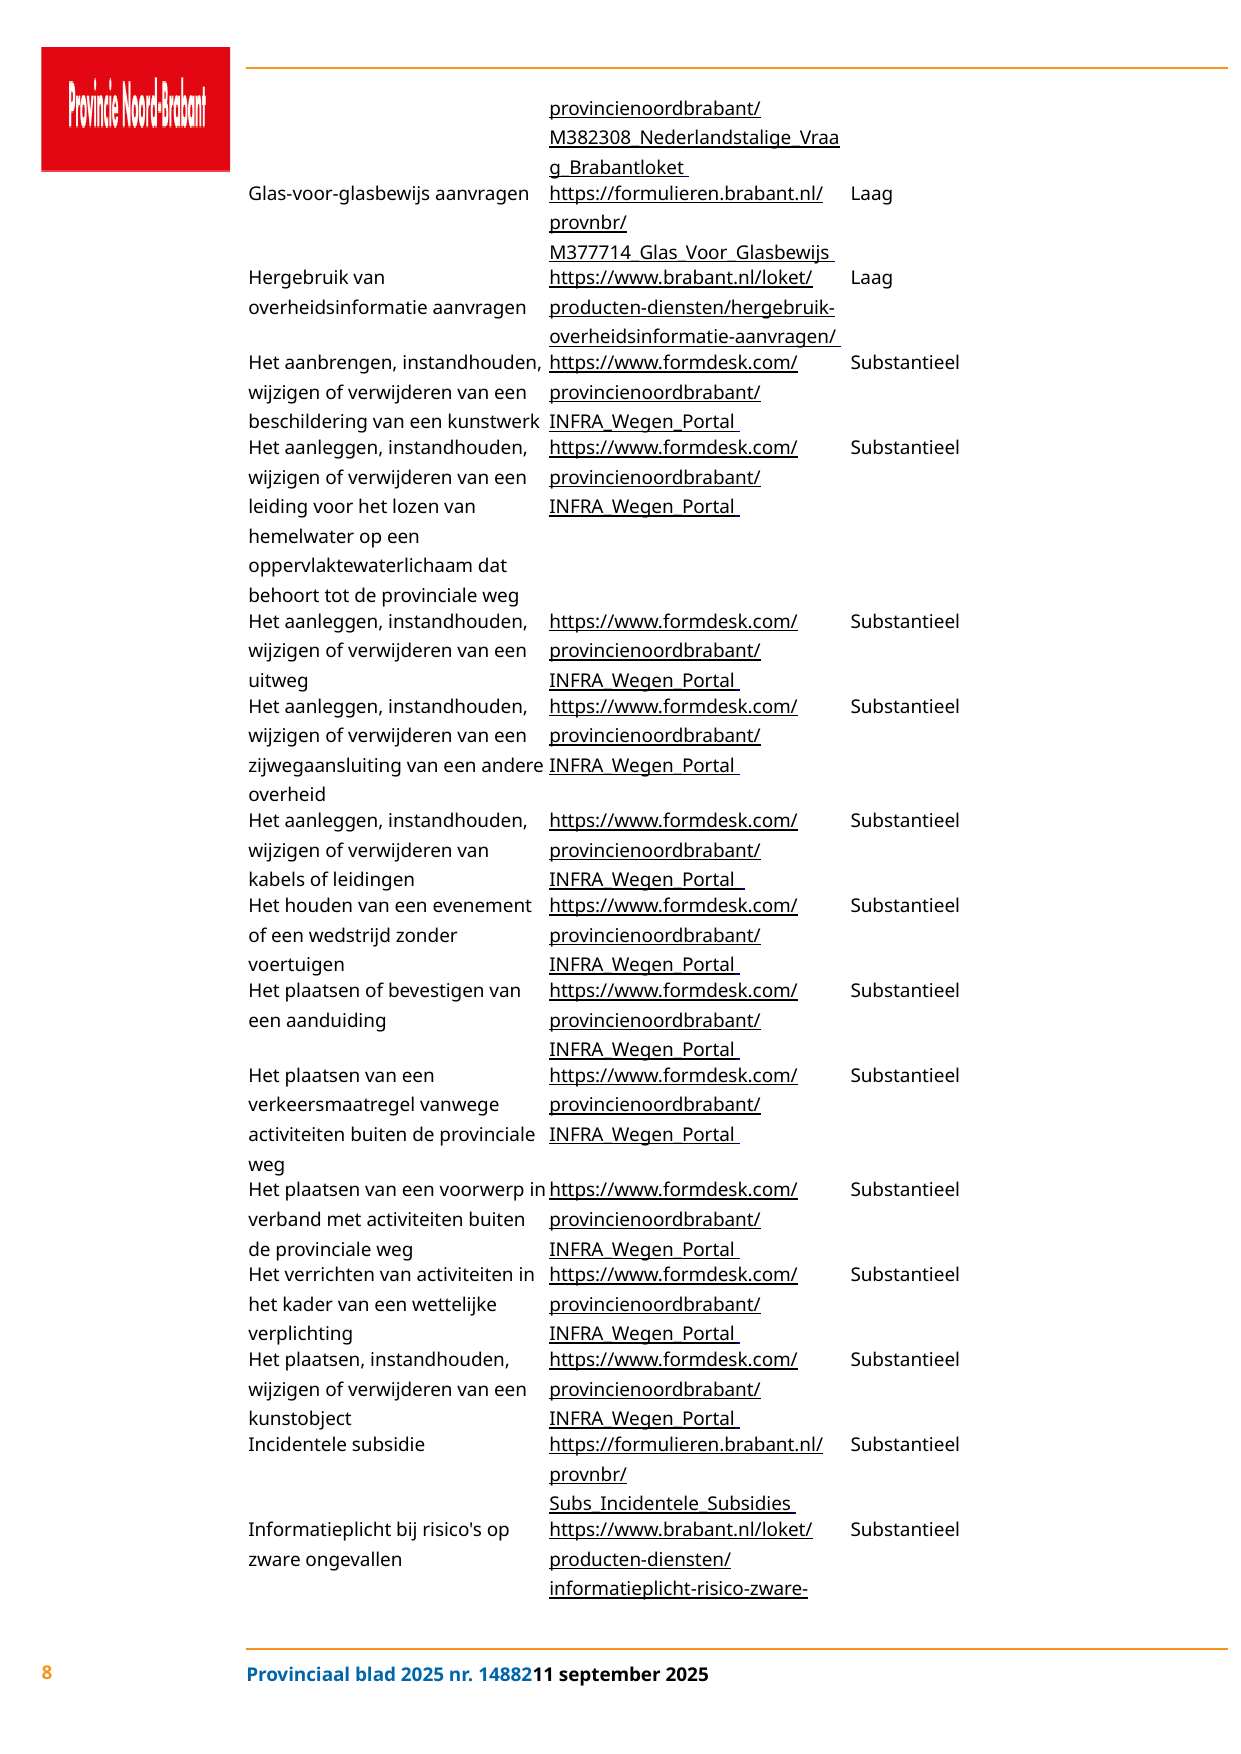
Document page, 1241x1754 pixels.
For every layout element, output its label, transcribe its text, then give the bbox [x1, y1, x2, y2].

table_cell https://www.brabant.nl/loket/producten-diensten/hergebruik-overheidsinformatie-aanvragen/ [549, 265, 850, 349]
table_cell Glas-voor-glasbewijs aanvragen [248, 180, 549, 264]
table_cell https://www.formdesk.com/provincienoordbrabant/INFRA_Wegen_Portal [549, 434, 850, 608]
table_cell https://www.formdesk.com/provincienoordbrabant/INFRA_Wegen_Portal [549, 892, 850, 977]
table_cell Substantieel [850, 1431, 1152, 1516]
table_cell Substantieel [850, 434, 1152, 608]
table_cell Het aanleggen, instandhouden, wijzigen of verwijderen van een leiding voor het lozen van hemelwater op een oppervlaktewaterlichaam dat behoort tot de provinciale weg [248, 434, 549, 608]
table_cell Substantieel [850, 977, 1152, 1062]
table_cell Substantieel [850, 1177, 1152, 1261]
table_cell https://www.formdesk.com/provincienoordbrabant/INFRA_Wegen_Portal [549, 350, 850, 434]
table_cell Incidentele subsidie [248, 1431, 549, 1516]
table_cell Substantieel [850, 608, 1152, 693]
table_cell Substantieel [850, 1261, 1152, 1346]
table_cell https://www.formdesk.com/provincienoordbrabant/INFRA_Wegen_Portal [549, 808, 850, 892]
table_cell Het aanleggen, instandhouden, wijzigen of verwijderen van een uitweg [248, 608, 549, 693]
table_cell [248, 95, 549, 180]
table_cell Substantieel [850, 693, 1152, 807]
table_cell Het houden van een evenement of een wedstrijd zonder voertuigen [248, 892, 549, 977]
table_cell Substantieel [850, 350, 1152, 434]
picture [41, 47, 231, 172]
table_cell https://www.formdesk.com/provincienoordbrabant/INFRA_Wegen_Portal [549, 1062, 850, 1177]
table_cell https://www.formdesk.com/provincienoordbrabant/INFRA_Wegen_Portal [549, 1177, 850, 1261]
table_cell Informatieplicht bij risico's op zware ongevallen [248, 1516, 549, 1601]
table_cell https://www.brabant.nl/loket/producten-diensten/informatieplicht-risico-zware- [549, 1516, 850, 1601]
table_cell Substantieel [850, 892, 1152, 977]
table_cell Substantieel [850, 1346, 1152, 1431]
table_cell Het plaatsen of bevestigen van een aanduiding [248, 977, 549, 1062]
table_cell [850, 95, 1152, 180]
table_cell provincienoordbrabant/M382308_Nederlandstalige_Vraag_Brabantloket [549, 95, 850, 180]
table_cell https://formulieren.brabant.nl/provnbr/M377714_Glas_Voor_Glasbewijs [549, 180, 850, 264]
table_cell Het aanleggen, instandhouden, wijzigen of verwijderen van kabels of leidingen [248, 808, 549, 892]
table_cell https://www.formdesk.com/provincienoordbrabant/INFRA_Wegen_Portal [549, 608, 850, 693]
table_cell Substantieel [850, 1516, 1152, 1601]
table_cell Substantieel [850, 808, 1152, 892]
table_cell Het aanbrengen, instandhouden, wijzigen of verwijderen van een beschildering van een kunstwerk [248, 350, 549, 434]
table_cell https://www.formdesk.com/provincienoordbrabant/INFRA_Wegen_Portal [549, 977, 850, 1062]
table_cell https://www.formdesk.com/provincienoordbrabant/INFRA_Wegen_Portal [549, 1346, 850, 1431]
table_cell Laag [850, 180, 1152, 264]
table_cell Substantieel [850, 1062, 1152, 1177]
table_cell Het plaatsen, instandhouden, wijzigen of verwijderen van een kunstobject [248, 1346, 549, 1431]
table_cell https://www.formdesk.com/provincienoordbrabant/INFRA_Wegen_Portal [549, 693, 850, 807]
table_cell Het aanleggen, instandhouden, wijzigen of verwijderen van een zijwegaansluiting van een andere overheid [248, 693, 549, 807]
table_cell https://formulieren.brabant.nl/provnbr/Subs_Incidentele_Subsidies [549, 1431, 850, 1516]
table_cell Het verrichten van activiteiten in het kader van een wettelijke verplichting [248, 1261, 549, 1346]
table_cell Het plaatsen van een verkeersmaatregel vanwege activiteiten buiten de provinciale weg [248, 1062, 549, 1177]
table_cell https://www.formdesk.com/provincienoordbrabant/INFRA_Wegen_Portal [549, 1261, 850, 1346]
table_cell Hergebruik van overheidsinformatie aanvragen [248, 265, 549, 349]
table_cell Laag [850, 265, 1152, 349]
table_cell Het plaatsen van een voorwerp in verband met activiteiten buiten de provinciale weg [248, 1177, 549, 1261]
